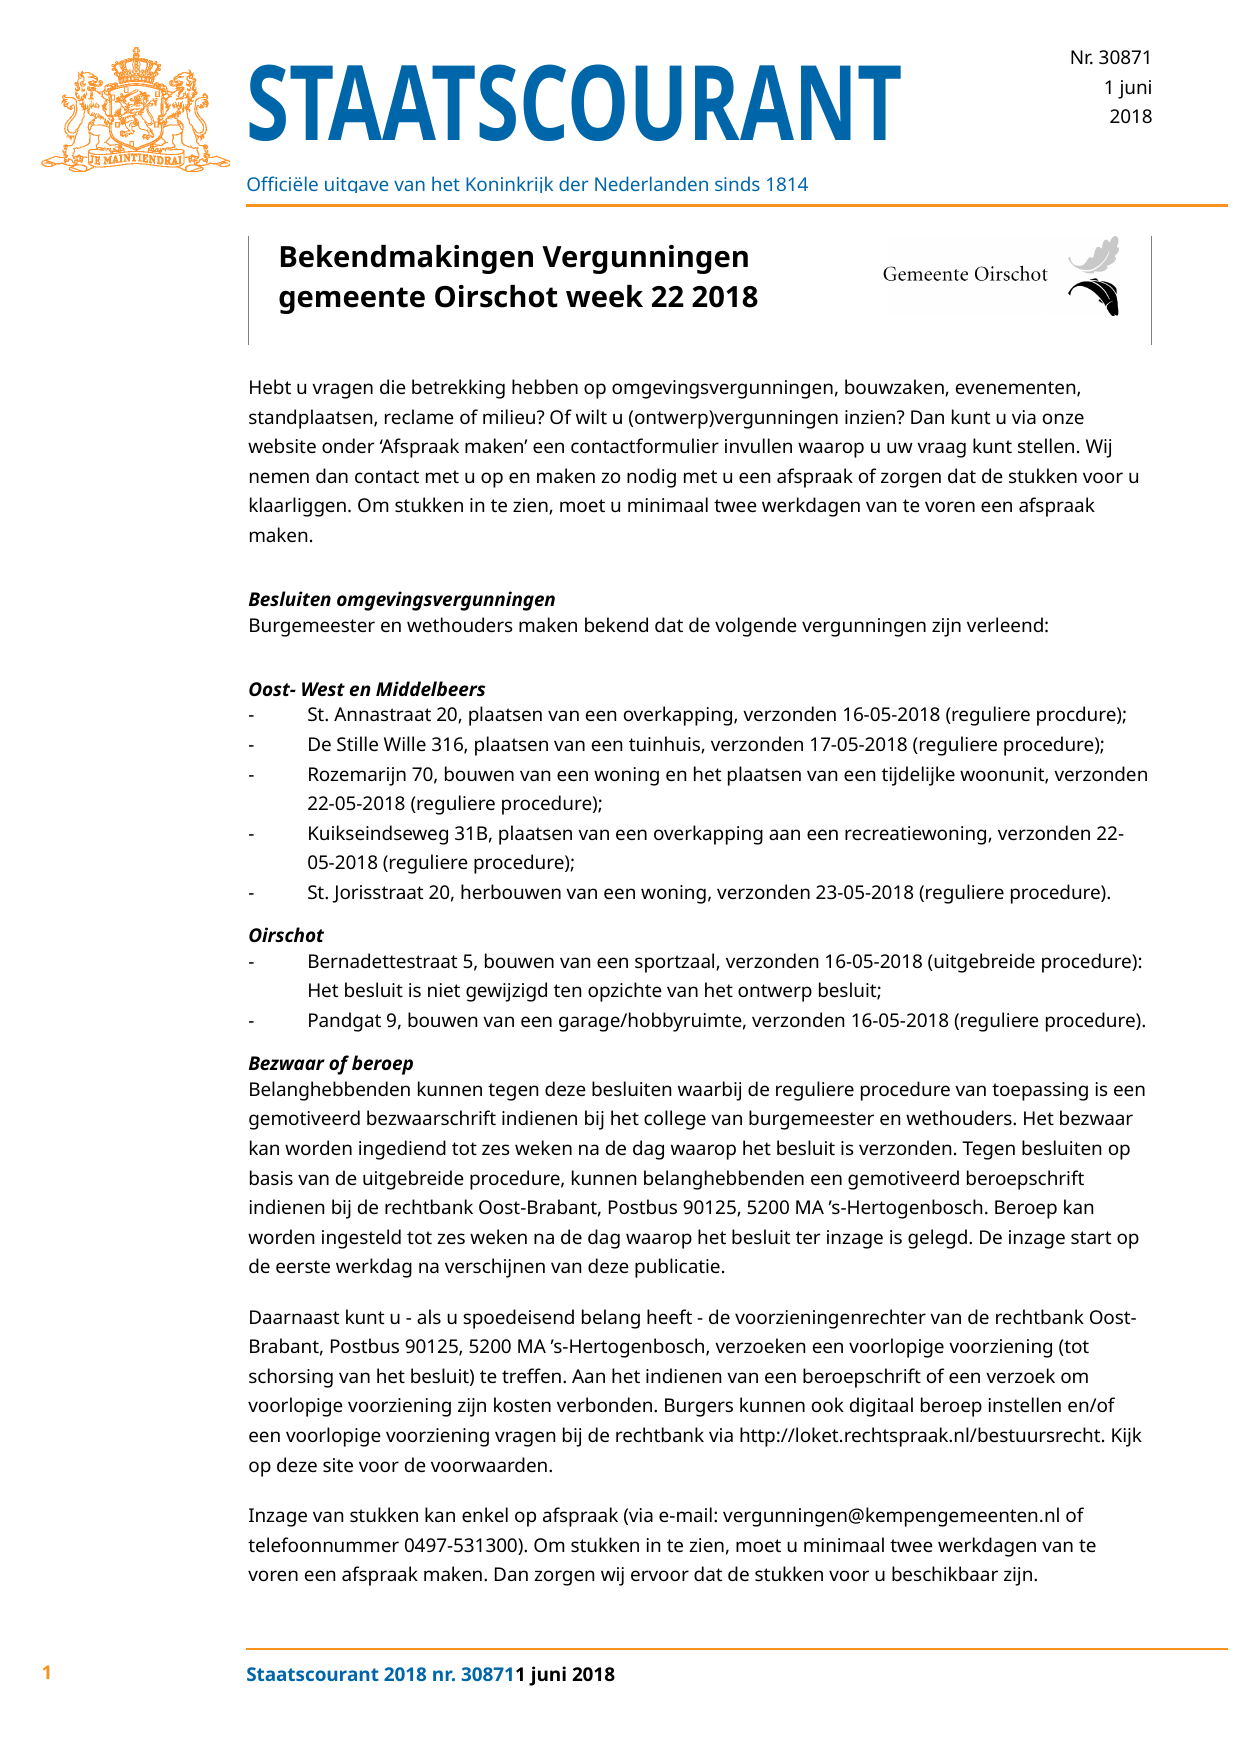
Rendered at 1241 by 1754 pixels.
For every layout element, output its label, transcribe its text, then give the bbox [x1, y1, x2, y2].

text Bezwaar of beroep [248, 1050, 1152, 1076]
text Hebt u vragen die betrekking hebben op omgevingsvergunningen, bouwzaken, evenementen, standplaatsen, reclame of milieu? Of wilt u (ontwerp)vergunningen inzien? Dan kunt u via onze website onder ‘Afspraak maken’ een contactformulier invullen waarop u uw vraag kunt stellen. Wij nemen dan contact met u op en maken zo nodig met u een afspraak of zorgen dat de stukken voor u klaarliggen. Om stukken in te zien, moet u minimaal twee werkdagen van te voren een afspraak maken. [248, 374, 1152, 548]
list De Stille Wille 316, plaatsen van een tuinhuis, verzonden 17-05-2018 (reguliere procedure); [248, 731, 1152, 757]
text Belanghebbenden kunnen tegen deze besluiten waarbij de reguliere procedure van toepassing is een gemotiveerd bezwaarschrift indienen bij het college van burgemeester en wethouders. Het bezwaar kan worden ingediend tot zes weken na de dag waarop het besluit is verzonden. Tegen besluiten op basis van de uitgebreide procedure, kunnen belanghebbenden een gemotiveerd beroepschrift indienen bij de rechtbank Oost-Brabant, Postbus 90125, 5200 MA ’s-Hertogenbosch. Beroep kan worden ingesteld tot zes weken na de dag waarop het besluit ter inzage is gelegd. De inzage start op de eerste werkdag na verschijnen van deze publicatie. [248, 1076, 1152, 1279]
table_header [850, 236, 1151, 345]
list St. Jorisstraat 20, herbouwen van een woning, verzonden 23-05-2018 (reguliere procedure). [248, 879, 1152, 905]
table_header Bekendmakingen Vergunningen gemeente Oirschot week 22 2018 [249, 236, 850, 345]
text Burgemeester en wethouders maken bekend dat de volgende vergunningen zijn verleend: [248, 612, 1152, 638]
picture [882, 236, 1119, 316]
list Rozemarijn 70, bouwen van een woning en het plaatsen van een tijdelijke woonunit, verzonden 22-05-2018 (reguliere procedure); [248, 761, 1152, 816]
text Daarnaast kunt u - als u spoedeisend belang heeft - de voorzieningenrechter van de rechtbank Oost-Brabant, Postbus 90125, 5200 MA ’s-Hertogenbosch, verzoeken een voorlopige voorziening (tot schorsing van het besluit) te treffen. Aan het indienen van een beroepschrift of een verzoek om voorlopige voorziening zijn kosten verbonden. Burgers kunnen ook digitaal beroep instellen en/of een voorlopige voorziening vragen bij de rechtbank via http://loket.rechtspraak.nl/bestuursrecht. Kijk op deze site voor de voorwaarden. [248, 1304, 1152, 1477]
list Pandgat 9, bouwen van een garage/hobbyruimte, verzonden 16-05-2018 (reguliere procedure). [248, 1007, 1152, 1033]
text Oirschot [248, 922, 1152, 948]
list Bernadettestraat 5, bouwen van een sportzaal, verzonden 16-05-2018 (uitgebreide procedure): Het besluit is niet gewijzigd ten opzichte van het ontwerp besluit; [248, 948, 1152, 1003]
list St. Annastraat 20, plaatsen van een overkapping, verzonden 16-05-2018 (reguliere procdure); [248, 702, 1152, 727]
text Inzage van stukken kan enkel op afspraak (via e-mail: vergunningen@kempengemeenten.nl of telefoonnummer 0497-531300). Om stukken in te zien, moet u minimaal twee werkdagen van te voren een afspraak maken. Dan zorgen wij ervoor dat de stukken voor u beschikbaar zijn. [248, 1502, 1152, 1587]
list Kuikseindseweg 31B, plaatsen van een overkapping aan een recreatiewoning, verzonden 22-05-2018 (reguliere procedure); [248, 820, 1152, 875]
picture [41, 47, 231, 172]
text Oost- West en Middelbeers [248, 676, 1152, 702]
text Besluiten omgevingsvergunningen [248, 586, 1152, 612]
